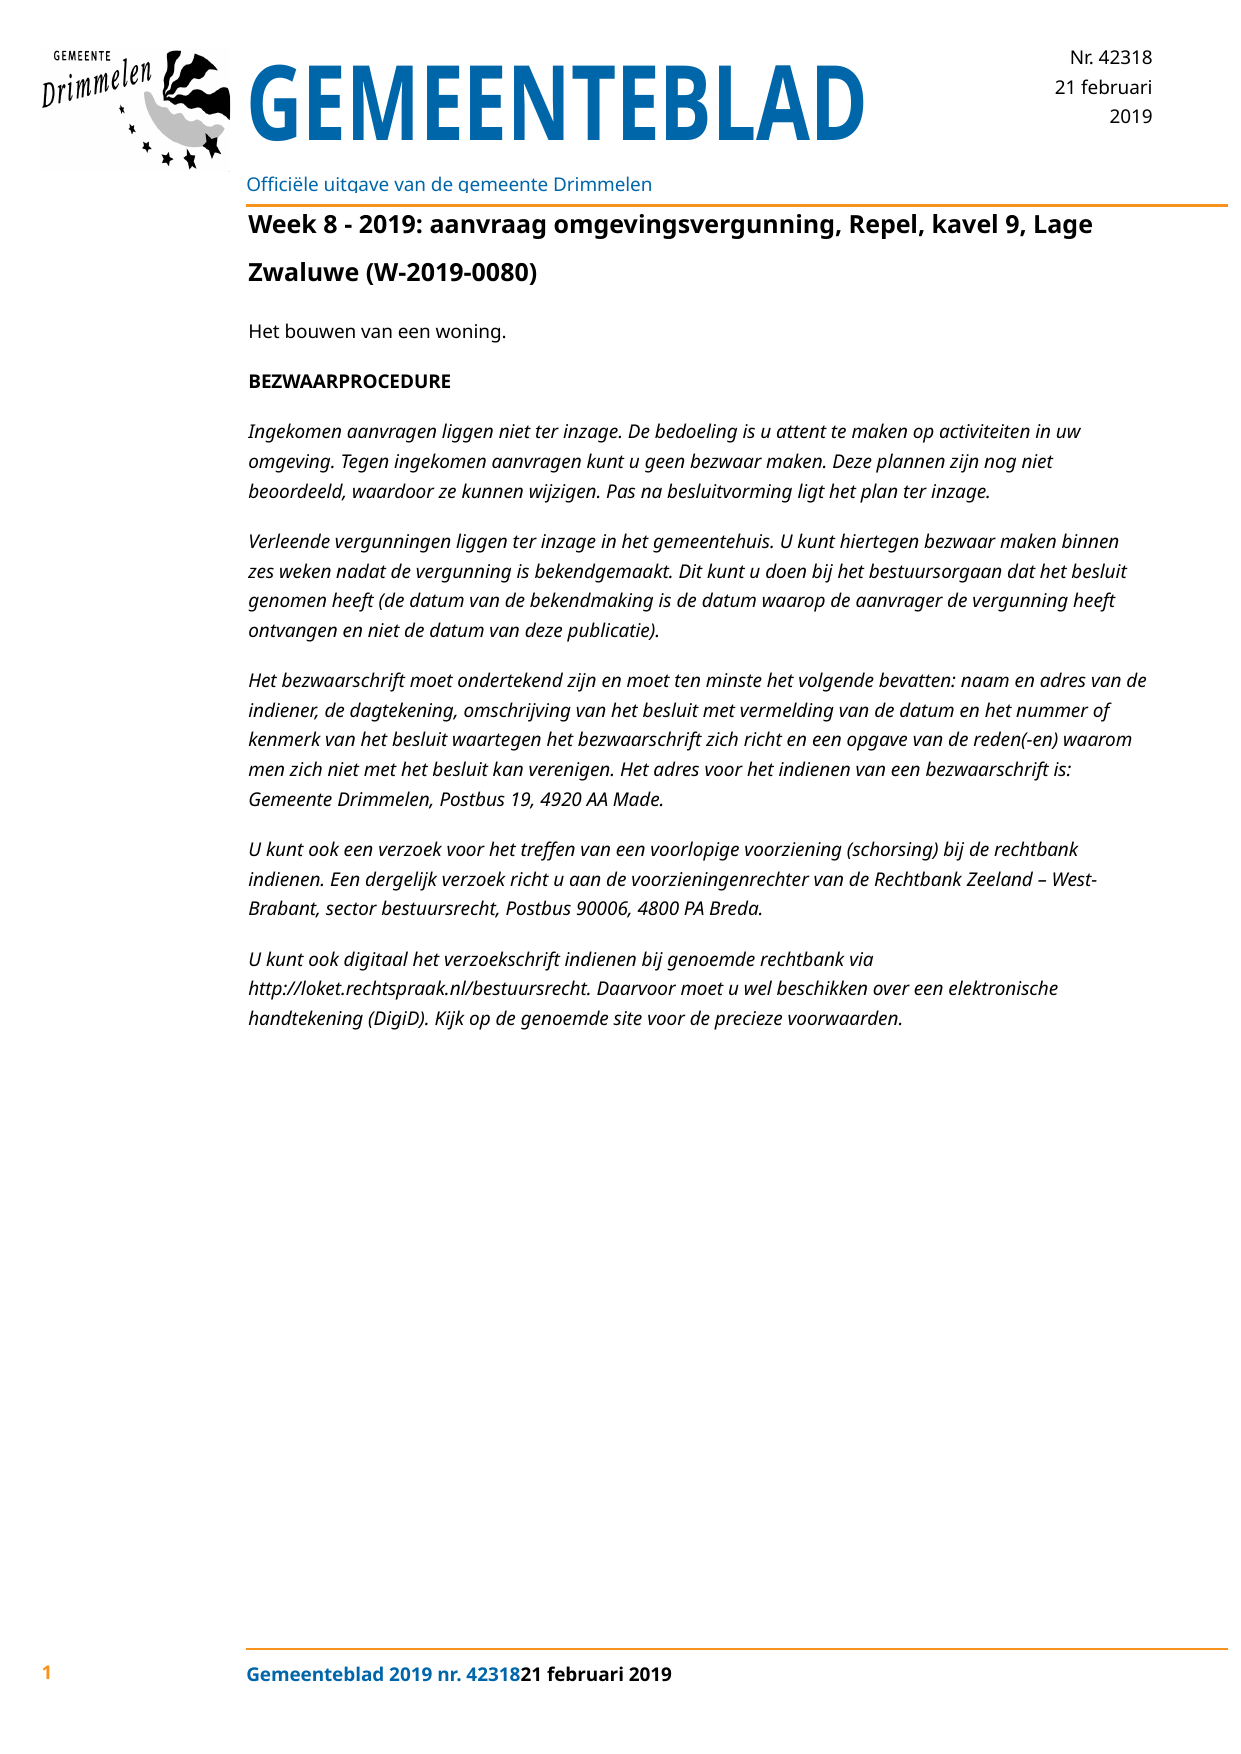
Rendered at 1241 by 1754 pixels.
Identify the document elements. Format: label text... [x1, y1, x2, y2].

text U kunt ook digitaal het verzoekschrift indienen bij genoemde rechtbank via http://loket.rechtspraak.nl/bestuursrecht. Daarvoor moet u wel beschikken over een elektronische handtekening (DigiD). Kijk op de genoemde site voor de precieze voorwaarden. [248, 946, 1152, 1031]
text Week 8 - 2019: aanvraag omgevingsvergunning, Repel, kavel 9, Lage Zwaluwe (W-2019-0080) [248, 207, 1152, 288]
text Het bouwen van een woning. [248, 318, 1152, 344]
text Ingekomen aanvragen liggen niet ter inzage. De bedoeling is u attent te maken op activiteiten in uw omgeving. Tegen ingekomen aanvragen kunt u geen bezwaar maken. Deze plannen zijn nog niet beoordeeld, waardoor ze kunnen wijzigen. Pas na besluitvorming ligt het plan ter inzage. [248, 419, 1152, 504]
picture [41, 47, 231, 172]
text Verleende vergunningen liggen ter inzage in het gemeentehuis. U kunt hiertegen bezwaar maken binnen zes weken nadat de vergunning is bekendgemaakt. Dit kunt u doen bij het bestuursorgaan dat het besluit genomen heeft (de datum van de bekendmaking is de datum waarop de aanvrager de vergunning heeft ontvangen en niet de datum van deze publicatie). [248, 528, 1152, 643]
text Het bezwaarschrift moet ondertekend zijn en moet ten minste het volgende bevatten: naam en adres van de indiener, de dagtekening, omschrijving van het besluit met vermelding van de datum en het nummer of kenmerk van het besluit waartegen het bezwaarschrift zich richt en een opgave van de reden(-en) waarom men zich niet met het besluit kan verenigen. Het adres voor het indienen van een bezwaarschrift is: Gemeente Drimmelen, Postbus 19, 4920 AA Made. [248, 667, 1152, 812]
text BEZWAARPROCEDURE [248, 368, 1152, 394]
text U kunt ook een verzoek voor het treffen van een voorlopige voorziening (schorsing) bij de rechtbank indienen. Een dergelijk verzoek richt u aan de voorzieningenrechter van de Rechtbank Zeeland – West-Brabant, sector bestuursrecht, Postbus 90006, 4800 PA Breda. [248, 836, 1152, 921]
